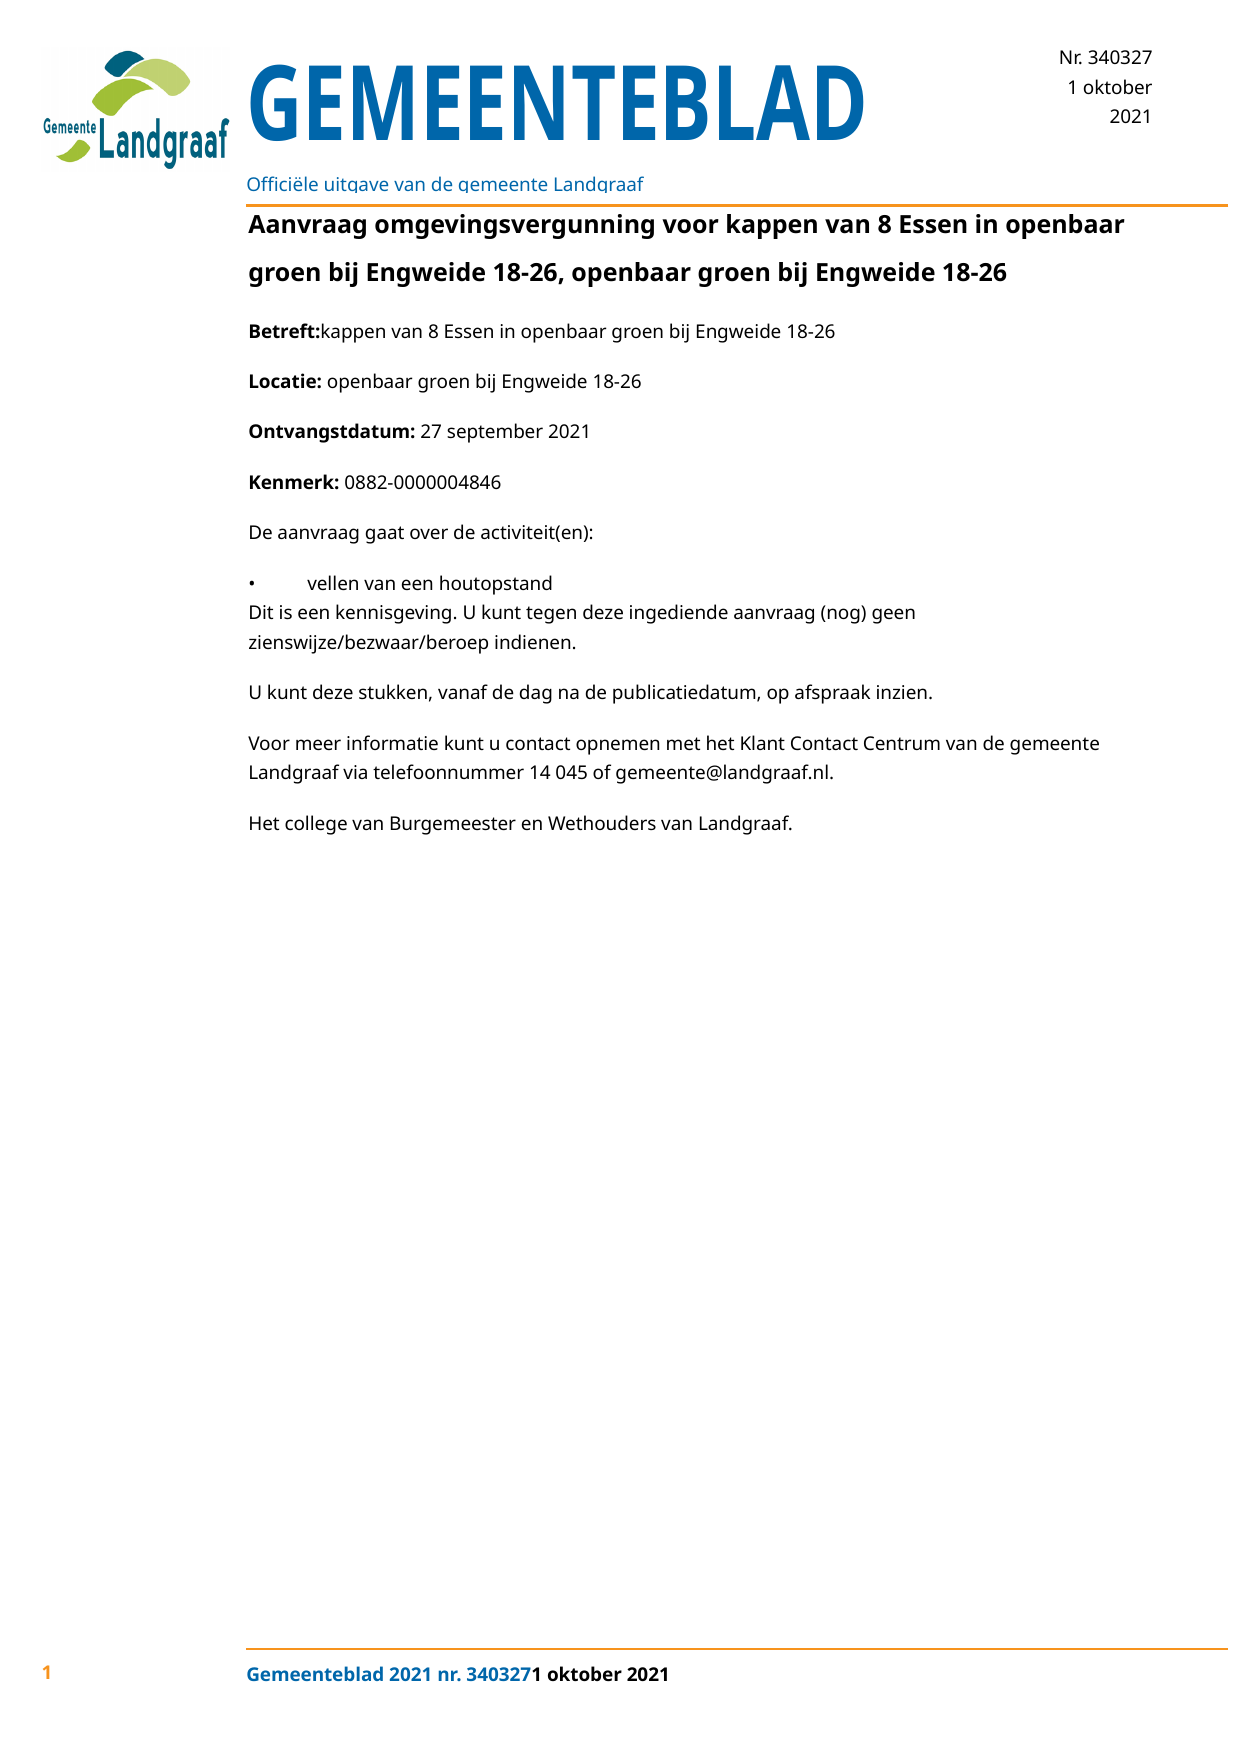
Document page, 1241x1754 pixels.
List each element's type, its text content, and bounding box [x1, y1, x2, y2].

text Aanvraag omgevingsvergunning voor kappen van 8 Essen in openbaar groen bij Engweide 18-26, openbaar groen bij Engweide 18-26 [248, 207, 1152, 288]
text Locatie: openbaar groen bij Engweide 18-26 [248, 368, 1152, 394]
text Ontvangstdatum: 27 september 2021 [248, 419, 1152, 444]
text Dit is een kennisgeving. U kunt tegen deze ingediende aanvraag (nog) geen zienswijze/bezwaar/beroep indienen. [248, 599, 1152, 655]
text Betreft:kappen van 8 Essen in openbaar groen bij Engweide 18-26 [248, 318, 1152, 344]
text De aanvraag gaat over de activiteit(en): [248, 519, 1152, 545]
text Voor meer informatie kunt u contact opnemen met het Klant Contact Centrum van de gemeente Landgraaf via telefoonnummer 14 045 of gemeente@landgraaf.nl. [248, 730, 1152, 785]
text Kenmerk: 0882-0000004846 [248, 469, 1152, 495]
text U kunt deze stukken, vanaf de dag na de publicatiedatum, op afspraak inzien. [248, 679, 1152, 705]
picture [41, 47, 231, 172]
list vellen van een houtopstand [248, 570, 1152, 596]
text Het college van Burgemeester en Wethouders van Landgraaf. [248, 810, 1152, 836]
